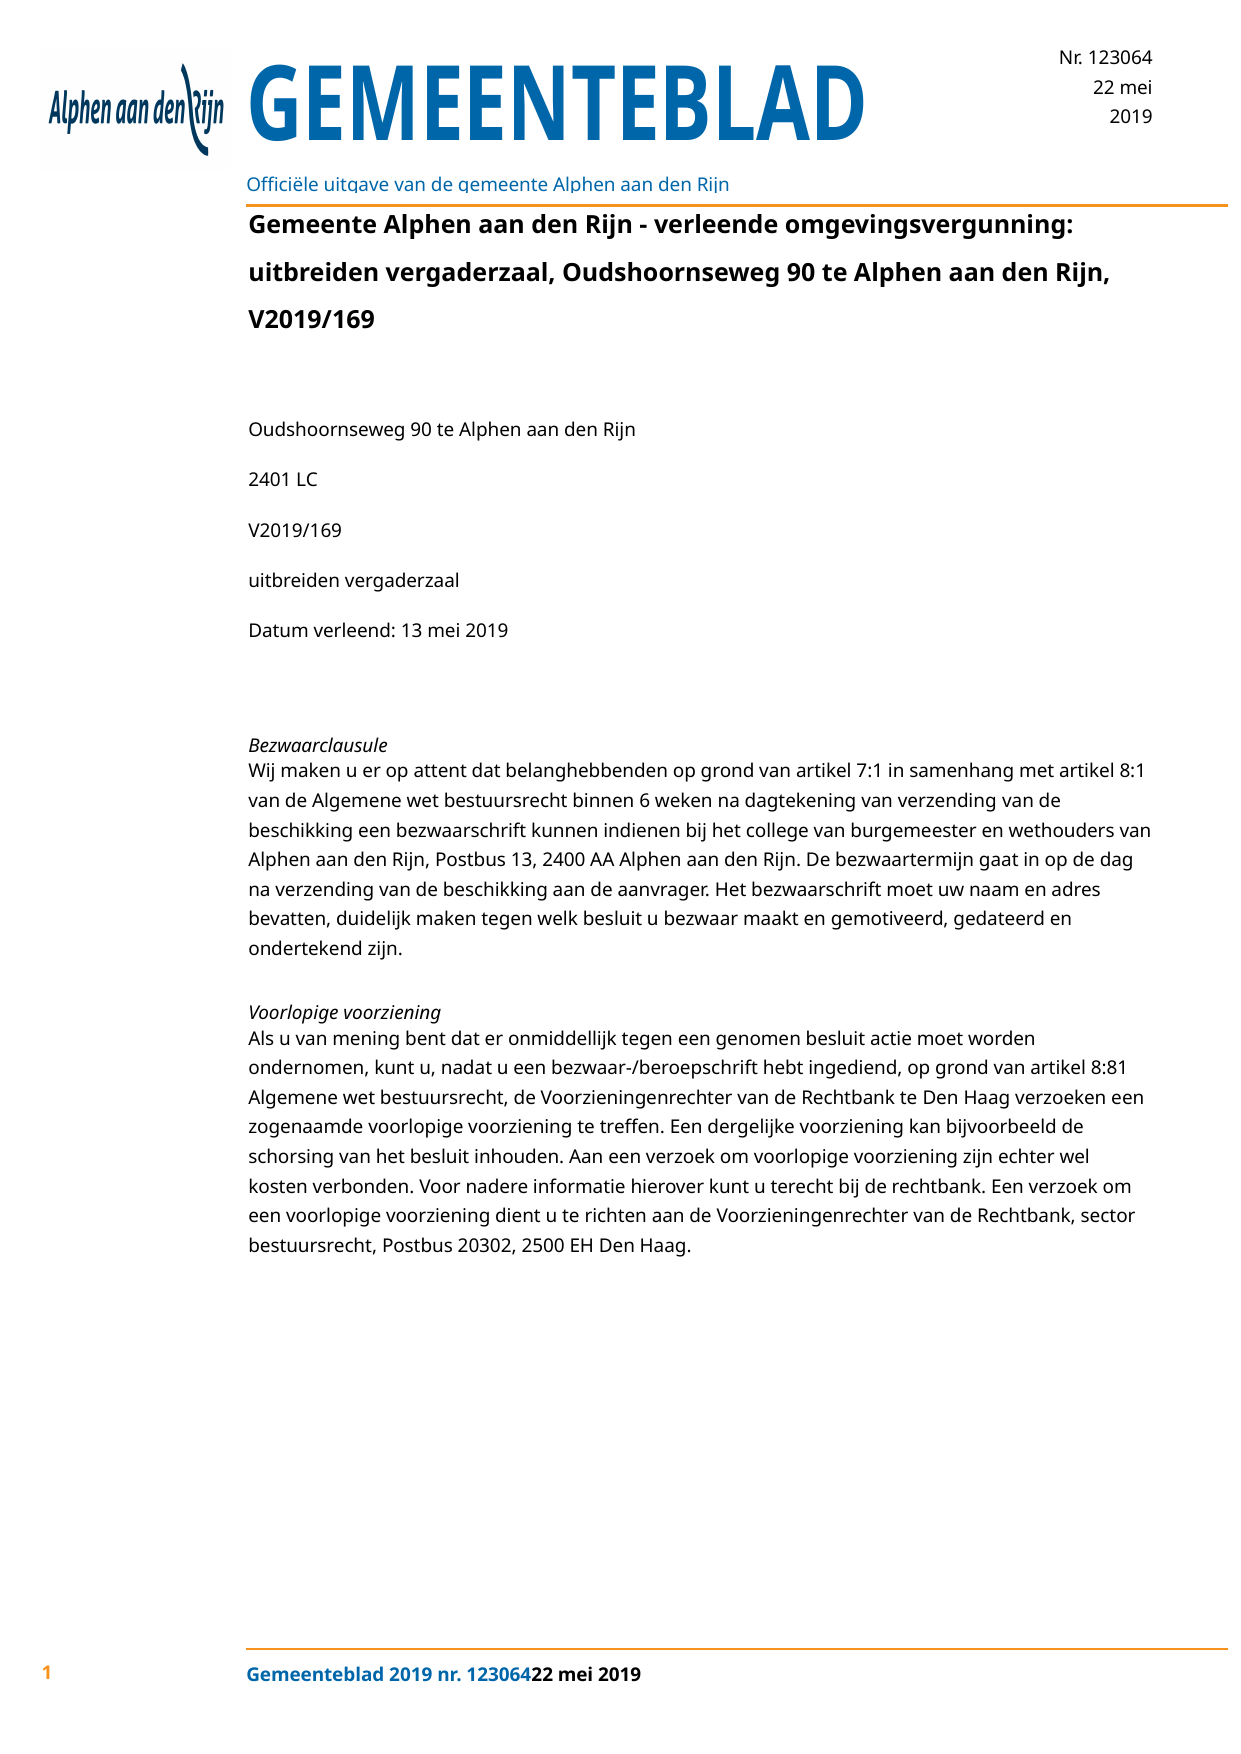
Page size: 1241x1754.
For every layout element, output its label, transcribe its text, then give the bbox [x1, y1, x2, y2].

text Oudshoornseweg 90 te Alphen aan den Rijn [248, 416, 1152, 442]
text V2019/169 [248, 517, 1152, 542]
picture [41, 47, 231, 172]
text 2401 LC [248, 466, 1152, 492]
text Datum verleend: 13 mei 2019 [248, 618, 1152, 643]
text Bezwaarclausule [248, 732, 1152, 758]
text Gemeente Alphen aan den Rijn - verleende omgevingsvergunning: uitbreiden vergaderzaal, Oudshoornseweg 90 te Alphen aan den Rijn, V2019/169 [248, 207, 1152, 336]
text Voorlopige voorziening [248, 999, 1152, 1025]
text uitbreiden vergaderzaal [248, 567, 1152, 593]
text Wij maken u er op attent dat belanghebbenden op grond van artikel 7:1 in samenhang met artikel 8:1 van de Algemene wet bestuursrecht binnen 6 weken na dagtekening van verzending van de beschikking een bezwaarschrift kunnen indienen bij het college van burgemeester en wethouders van Alphen aan den Rijn, Postbus 13, 2400 AA Alphen aan den Rijn. De bezwaartermijn gaat in op de dag na verzending van de beschikking aan de aanvrager. Het bezwaarschrift moet uw naam en adres bevatten, duidelijk maken tegen welk besluit u bezwaar maakt en gemotiveerd, gedateerd en ondertekend zijn. [248, 758, 1152, 961]
text Als u van mening bent dat er onmiddellijk tegen een genomen besluit actie moet worden ondernomen, kunt u, nadat u een bezwaar-/beroepschrift hebt ingediend, op grond van artikel 8:81 Algemene wet bestuursrecht, de Voorzieningenrechter van de Rechtbank te Den Haag verzoeken een zogenaamde voorlopige voorziening te treffen. Een dergelijke voorziening kan bijvoorbeeld de schorsing van het besluit inhouden. Aan een verzoek om voorlopige voorziening zijn echter wel kosten verbonden. Voor nadere informatie hierover kunt u terecht bij de rechtbank. Een verzoek om een voorlopige voorziening dient u te richten aan de Voorzieningenrechter van de Rechtbank, sector bestuursrecht, Postbus 20302, 2500 EH Den Haag. [248, 1025, 1152, 1258]
